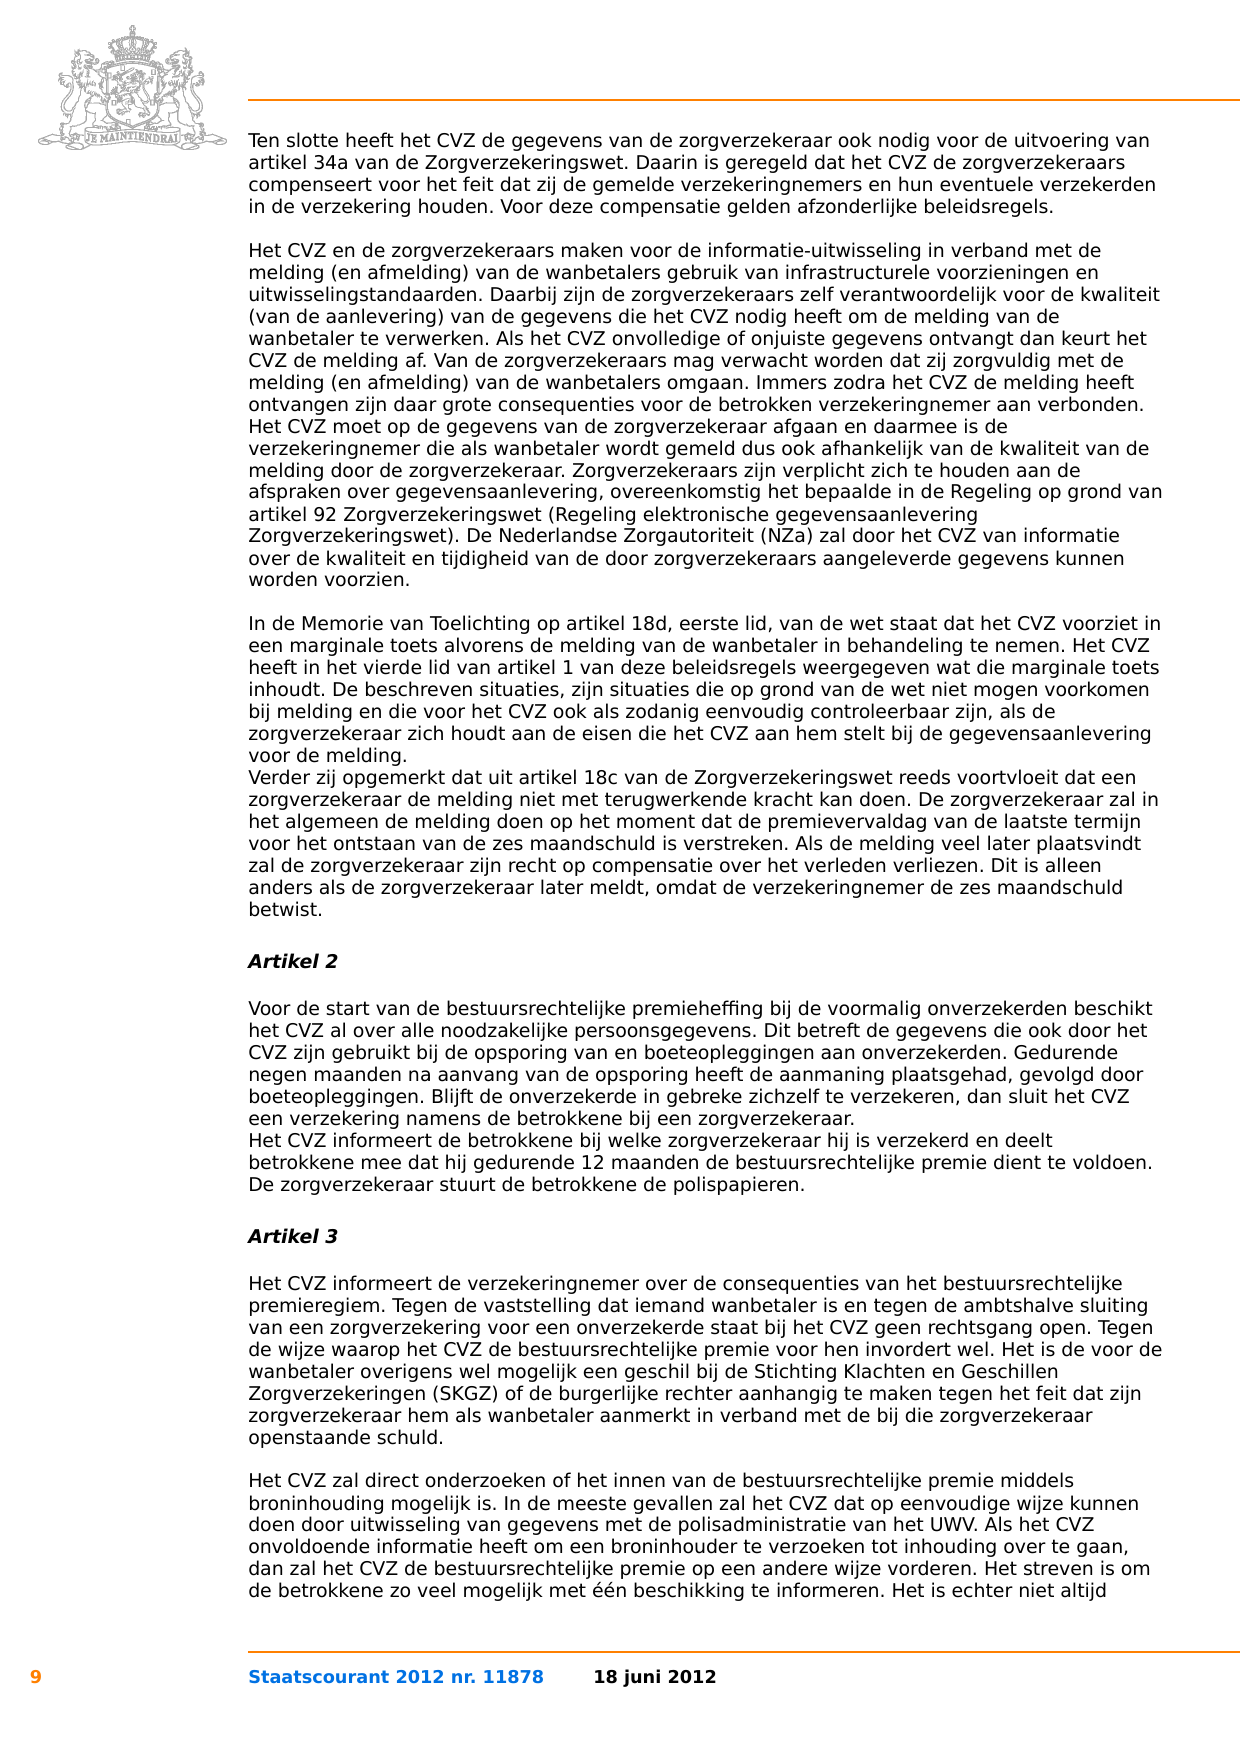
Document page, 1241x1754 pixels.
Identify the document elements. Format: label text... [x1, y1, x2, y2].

text Het CVZ informeert de verzekeringnemer over de consequenties van het bestuursrechtelijke premieregiem. Tegen de vaststelling dat iemand wanbetaler is en tegen de ambtshalve sluiting van een zorgverzekering voor een onverzekerde staat bij het CVZ geen rechtsgang open. Tegen de wijze waarop het CVZ de bestuursrechtelijke premie voor hen invordert wel. Het is de voor de wanbetaler overigens wel mogelijk een geschil bij de Stichting Klachten en Geschillen Zorgverzekeringen (SKGZ) of de burgerlijke rechter aanhangig te maken tegen het feit dat zijn zorgverzekeraar hem als wanbetaler aanmerkt in verband met de bij die zorgverzekeraar openstaande schuld. [248, 1273, 1163, 1448]
text Voor de start van de bestuursrechtelijke premieheffing bij de voormalig onverzekerden beschikt het CVZ al over alle noodzakelijke persoonsgegevens. Dit betreft de gegevens die ook door het CVZ zijn gebruikt bij de opsporing van en boeteopleggingen aan onverzekerden. Gedurende negen maanden na aanvang van de opsporing heeft de aanmaning plaatsgehad, gevolgd door boeteopleggingen. Blijft de onverzekerde in gebreke zichzelf te verzekeren, dan sluit het CVZ een verzekering namens de betrokkene bij een zorgverzekeraar. [248, 998, 1163, 1130]
subtitle Artikel 3 [248, 1226, 1163, 1248]
text Ten slotte heeft het CVZ de gegevens van de zorgverzekeraar ook nodig voor de uitvoering van artikel 34a van de Zorgverzekeringswet. Daarin is geregeld dat het CVZ de zorgverzekeraars compenseert voor het feit dat zij de gemelde verzekeringnemers en hun eventuele verzekerden in de verzekering houden. Voor deze compensatie gelden afzonderlijke beleidsregels. [248, 130, 1163, 218]
text Het CVZ zal direct onderzoeken of het innen van de bestuursrechtelijke premie middels broninhouding mogelijk is. In de meeste gevallen zal het CVZ dat op eenvoudige wijze kunnen doen door uitwisseling van gegevens met de polisadministratie van het UWV. Als het CVZ onvoldoende informatie heeft om een broninhouder te verzoeken tot inhouding over te gaan, dan zal het CVZ de bestuursrechtelijke premie op een andere wijze vorderen. Het streven is om de betrokkene zo veel mogelijk met één beschikking te informeren. Het is echter niet altijd [248, 1470, 1163, 1602]
text Het CVZ informeert de betrokkene bij welke zorgverzekeraar hij is verzekerd en deelt betrokkene mee dat hij gedurende 12 maanden de bestuursrechtelijke premie dient te voldoen. De zorgverzekeraar stuurt de betrokkene de polispapieren. [248, 1130, 1163, 1196]
text Het CVZ en de zorgverzekeraars maken voor de informatie-uitwisseling in verband met de melding (en afmelding) van de wanbetalers gebruik van infrastructurele voorzieningen en uitwisselingstandaarden. Daarbij zijn de zorgverzekeraars zelf verantwoordelijk voor de kwaliteit (van de aanlevering) van de gegevens die het CVZ nodig heeft om de melding van de wanbetaler te verwerken. Als het CVZ onvolledige of onjuiste gegevens ontvangt dan keurt het CVZ de melding af. Van de zorgverzekeraars mag verwacht worden dat zij zorgvuldig met de melding (en afmelding) van de wanbetalers omgaan. Immers zodra het CVZ de melding heeft ontvangen zijn daar grote consequenties voor de betrokken verzekeringnemer aan verbonden. Het CVZ moet op de gegevens van de zorgverzekeraar afgaan en daarmee is de verzekeringnemer die als wanbetaler wordt gemeld dus ook afhankelijk van de kwaliteit van de melding door de zorgverzekeraar. Zorgverzekeraars zijn verplicht zich te houden aan de afspraken over gegevensaanlevering, overeenkomstig het bepaalde in de Regeling op grond van artikel 92 Zorgverzekeringswet (Regeling elektronische gegevensaanlevering Zorgverzekeringswet). De Nederlandse Zorgautoriteit (NZa) zal door het CVZ van informatie over de kwaliteit en tijdigheid van de door zorgverzekeraars aangeleverde gegevens kunnen worden voorzien. [248, 240, 1163, 591]
picture [38, 25, 227, 150]
text In de Memorie van Toelichting op artikel 18d, eerste lid, van de wet staat dat het CVZ voorziet in een marginale toets alvorens de melding van de wanbetaler in behandeling te nemen. Het CVZ heeft in het vierde lid van artikel 1 van deze beleidsregels weergegeven wat die marginale toets inhoudt. De beschreven situaties, zijn situaties die op grond van de wet niet mogen voorkomen bij melding en die voor het CVZ ook als zodanig eenvoudig controleerbaar zijn, als de zorgverzekeraar zich houdt aan de eisen die het CVZ aan hem stelt bij de gegevensaanlevering voor de melding. [248, 613, 1163, 767]
text Verder zij opgemerkt dat uit artikel 18c van de Zorgverzekeringswet reeds voortvloeit dat een zorgverzekeraar de melding niet met terugwerkende kracht kan doen. De zorgverzekeraar zal in het algemeen de melding doen op het moment dat de premievervaldag van de laatste termijn voor het ontstaan van de zes maandschuld is verstreken. Als de melding veel later plaatsvindt zal de zorgverzekeraar zijn recht op compensatie over het verleden verliezen. Dit is alleen anders als de zorgverzekeraar later meldt, omdat de verzekeringnemer de zes maandschuld betwist. [248, 767, 1163, 921]
subtitle Artikel 2 [248, 951, 1163, 973]
